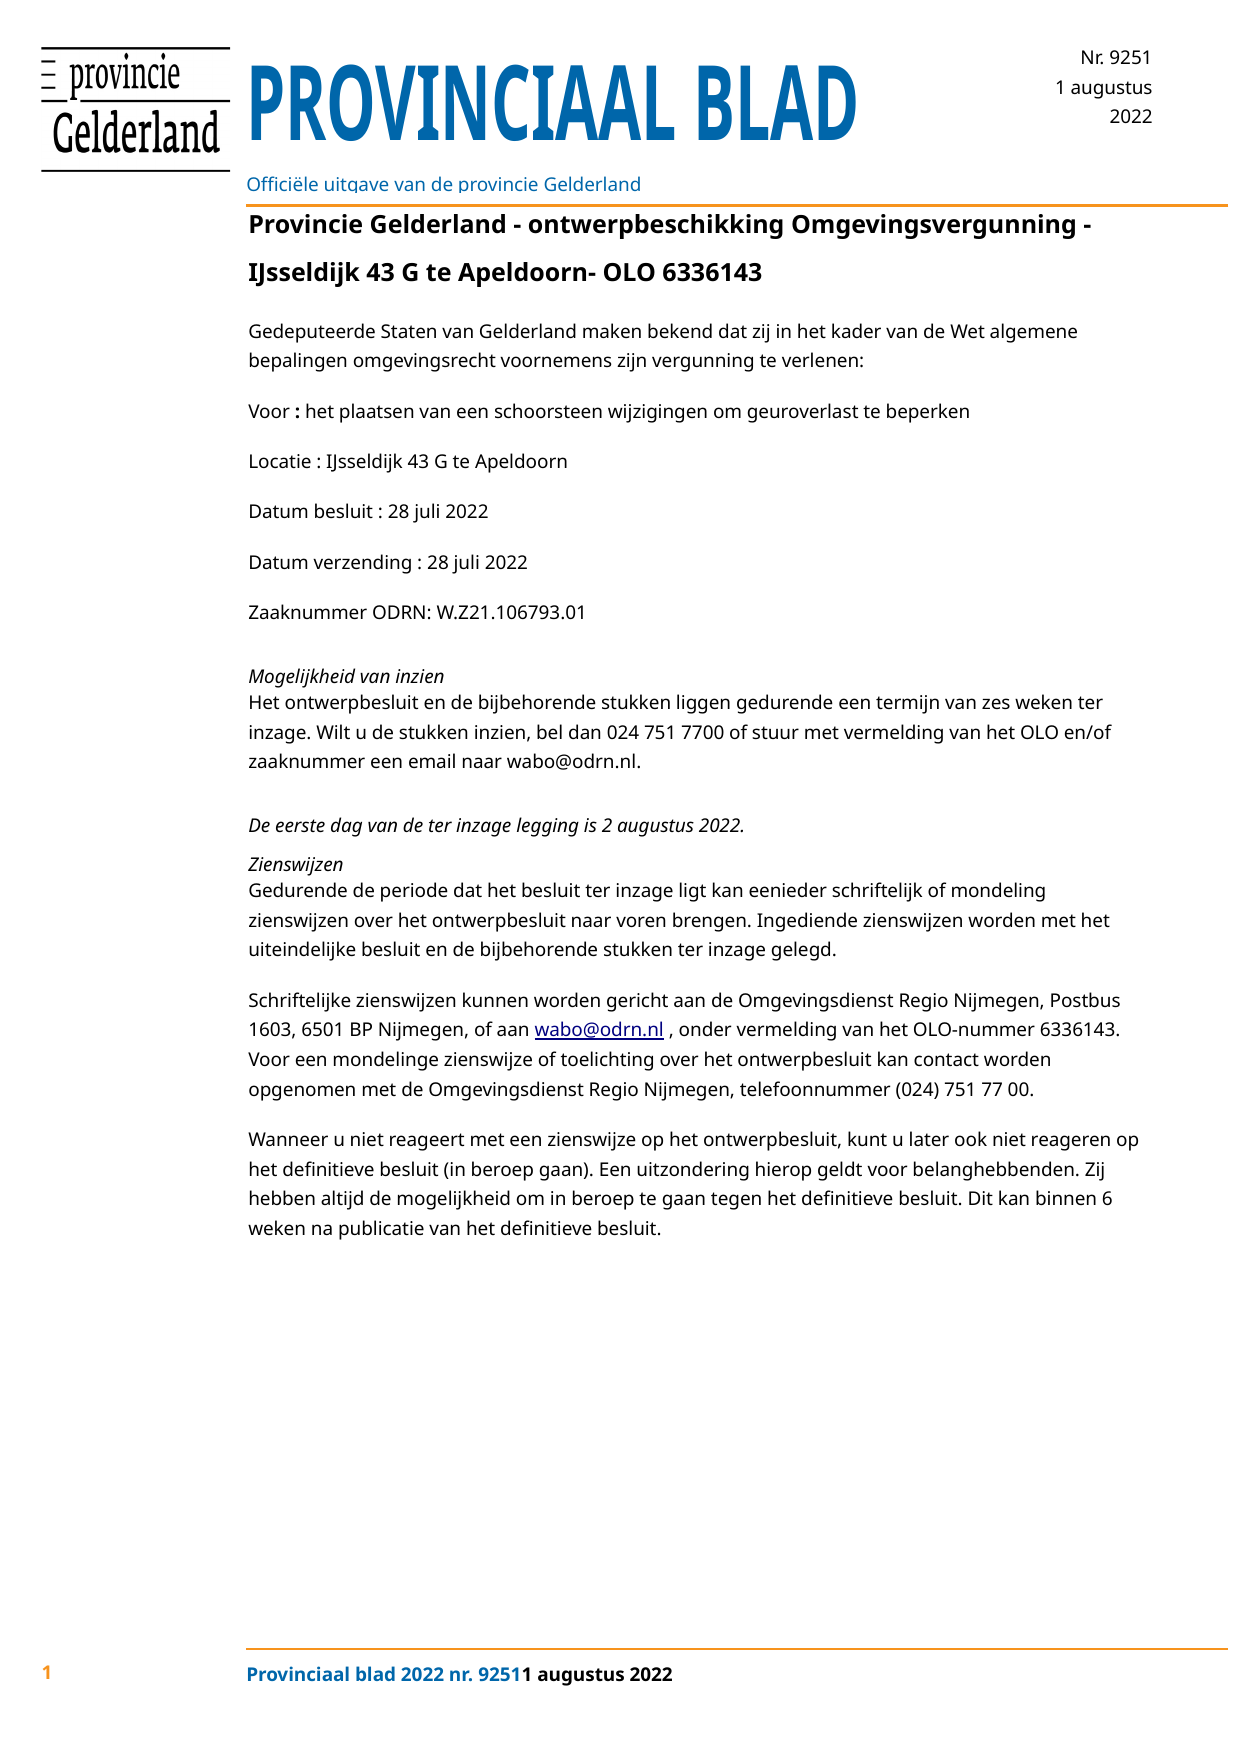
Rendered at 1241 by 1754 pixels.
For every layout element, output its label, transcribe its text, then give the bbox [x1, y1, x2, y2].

text Zienswijzen [248, 852, 1152, 877]
text Locatie : IJsseldijk 43 G te Apeldoorn [248, 448, 1152, 474]
picture [41, 47, 231, 172]
text Gedeputeerde Staten van Gelderland maken bekend dat zij in het kader van de Wet algemene bepalingen omgevingsrecht voornemens zijn vergunning te verlenen: [248, 318, 1152, 373]
text Mogelijkheid van inzien [248, 663, 1152, 689]
text Voor : het plaatsen van een schoorsteen wijzigingen om geuroverlast te beperken [248, 398, 1152, 424]
text Datum verzending : 28 juli 2022 [248, 549, 1152, 575]
text Provincie Gelderland - ontwerpbeschikking Omgevingsvergunning - IJsseldijk 43 G te Apeldoorn- OLO 6336143 [248, 207, 1152, 288]
text Datum besluit : 28 juli 2022 [248, 499, 1152, 524]
text Schriftelijke zienswijzen kunnen worden gericht aan de Omgevingsdienst Regio Nijmegen, Postbus 1603, 6501 BP Nijmegen, of aan wabo@odrn.nl , onder vermelding van het OLO-nummer 6336143. Voor een mondelinge zienswijze of toelichting over het ontwerpbesluit kan contact worden opgenomen met de Omgevingsdienst Regio Nijmegen, telefoonnummer (024) 751 77 00. [248, 987, 1152, 1101]
text De eerste dag van de ter inzage legging is 2 augustus 2022. [248, 812, 1152, 838]
text Wanneer u niet reageert met een zienswijze op het ontwerpbesluit, kunt u later ook niet reageren op het definitieve besluit (in beroep gaan). Een uitzondering hierop geldt voor belanghebbenden. Zij hebben altijd de mogelijkheid om in beroep te gaan tegen het definitieve besluit. Dit kan binnen 6 weken na publicatie van het definitieve besluit. [248, 1126, 1152, 1241]
text Gedurende de periode dat het besluit ter inzage ligt kan eenieder schriftelijk of mondeling zienswijzen over het ontwerpbesluit naar voren brengen. Ingediende zienswijzen worden met het uiteindelijke besluit en de bijbehorende stukken ter inzage gelegd. [248, 877, 1152, 962]
text Zaaknummer ODRN: W.Z21.106793.01 [248, 599, 1152, 625]
text Het ontwerpbesluit en de bijbehorende stukken liggen gedurende een termijn van zes weken ter inzage. Wilt u de stukken inzien, bel dan 024 751 7700 of stuur met vermelding van het OLO en/of zaaknummer een email naar wabo@odrn.nl. [248, 689, 1152, 774]
